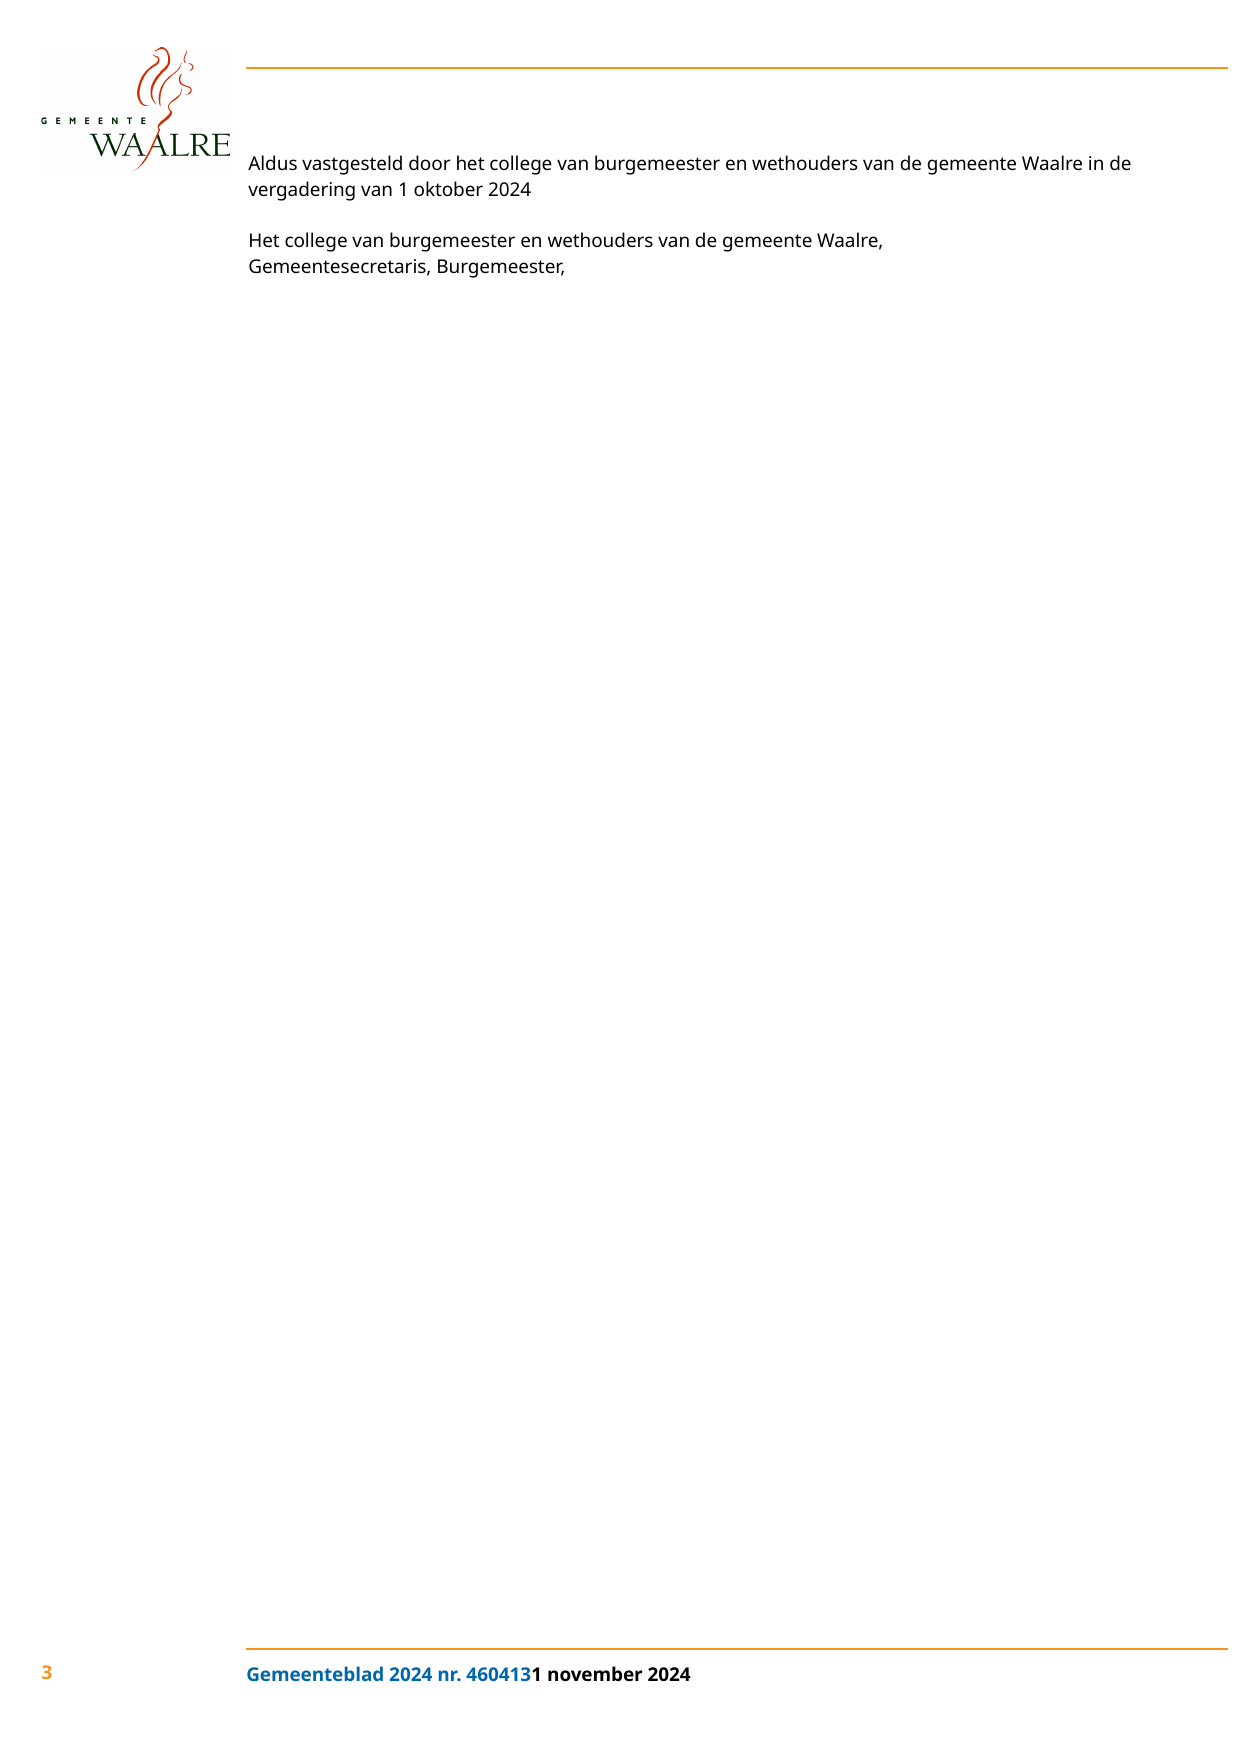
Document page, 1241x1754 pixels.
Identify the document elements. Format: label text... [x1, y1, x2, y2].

picture [41, 47, 231, 172]
text Aldus vastgesteld door het college van burgemeester en wethouders van de gemeente Waalre in de vergadering van 1 oktober 2024 [248, 150, 1152, 202]
text Gemeentesecretaris, Burgemeester, [248, 253, 1152, 279]
text Het college van burgemeester en wethouders van de gemeente Waalre, [248, 227, 1152, 253]
